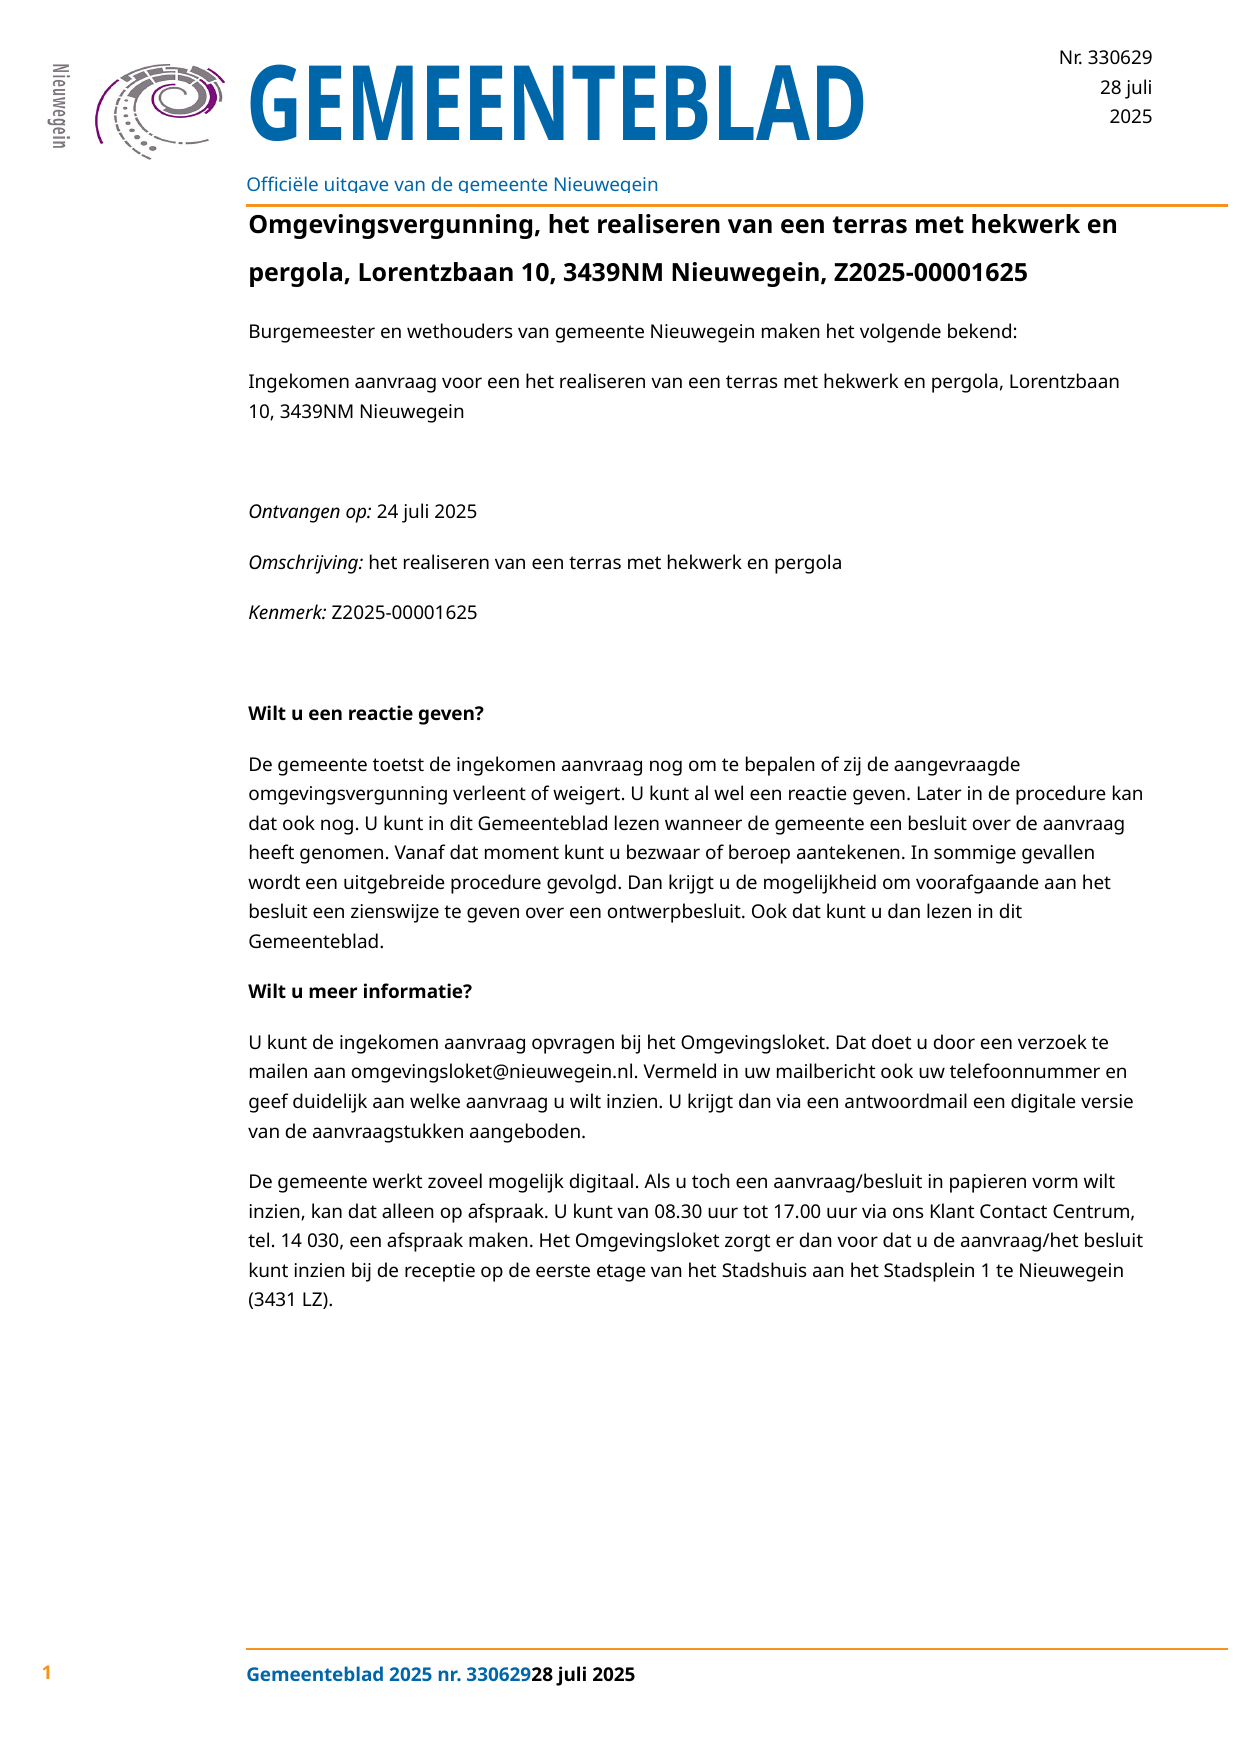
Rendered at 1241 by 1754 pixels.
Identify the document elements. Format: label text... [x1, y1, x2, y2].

text Omschrijving: het realiseren van een terras met hekwerk en pergola [248, 549, 1152, 575]
picture [41, 47, 231, 172]
text Burgemeester en wethouders van gemeente Nieuwegein maken het volgende bekend: [248, 318, 1152, 344]
text Ontvangen op: 24 juli 2025 [248, 499, 1152, 524]
text Kenmerk: Z2025-00001625 [248, 599, 1152, 625]
text Omgevingsvergunning, het realiseren van een terras met hekwerk en pergola, Lorentzbaan 10, 3439NM Nieuwegein, Z2025-00001625 [248, 207, 1152, 288]
text Ingekomen aanvraag voor een het realiseren van een terras met hekwerk en pergola, Lorentzbaan 10, 3439NM Nieuwegein [248, 368, 1152, 424]
text Wilt u meer informatie? [248, 979, 1152, 1004]
text Wilt u een reactie geven? [248, 700, 1152, 726]
text De gemeente toetst de ingekomen aanvraag nog om te bepalen of zij de aangevraagde omgevingsvergunning verleent of weigert. U kunt al wel een reactie geven. Later in de procedure kan dat ook nog. U kunt in dit Gemeenteblad lezen wanneer de gemeente een besluit over de aanvraag heeft genomen. Vanaf dat moment kunt u bezwaar of beroep aantekenen. In sommige gevallen wordt een uitgebreide procedure gevolgd. Dan krijgt u de mogelijkheid om voorafgaande aan het besluit een zienswijze te geven over een ontwerpbesluit. Ook dat kunt u dan lezen in dit Gemeenteblad. [248, 751, 1152, 954]
text U kunt de ingekomen aanvraag opvragen bij het Omgevingsloket. Dat doet u door een verzoek te mailen aan omgevingsloket@nieuwegein.nl. Vermeld in uw mailbericht ook uw telefoonnummer en geef duidelijk aan welke aanvraag u wilt inzien. U krijgt dan via een antwoordmail een digitale versie van de aanvraagstukken aangeboden. [248, 1029, 1152, 1144]
text De gemeente werkt zoveel mogelijk digitaal. Als u toch een aanvraag/besluit in papieren vorm wilt inzien, kan dat alleen op afspraak. U kunt van 08.30 uur tot 17.00 uur via ons Klant Contact Centrum, tel. 14 030, een afspraak maken. Het Omgevingsloket zorgt er dan voor dat u de aanvraag/het besluit kunt inzien bij de receptie op de eerste etage van het Stadshuis aan het Stadsplein 1 te Nieuwegein (3431 LZ). [248, 1168, 1152, 1312]
